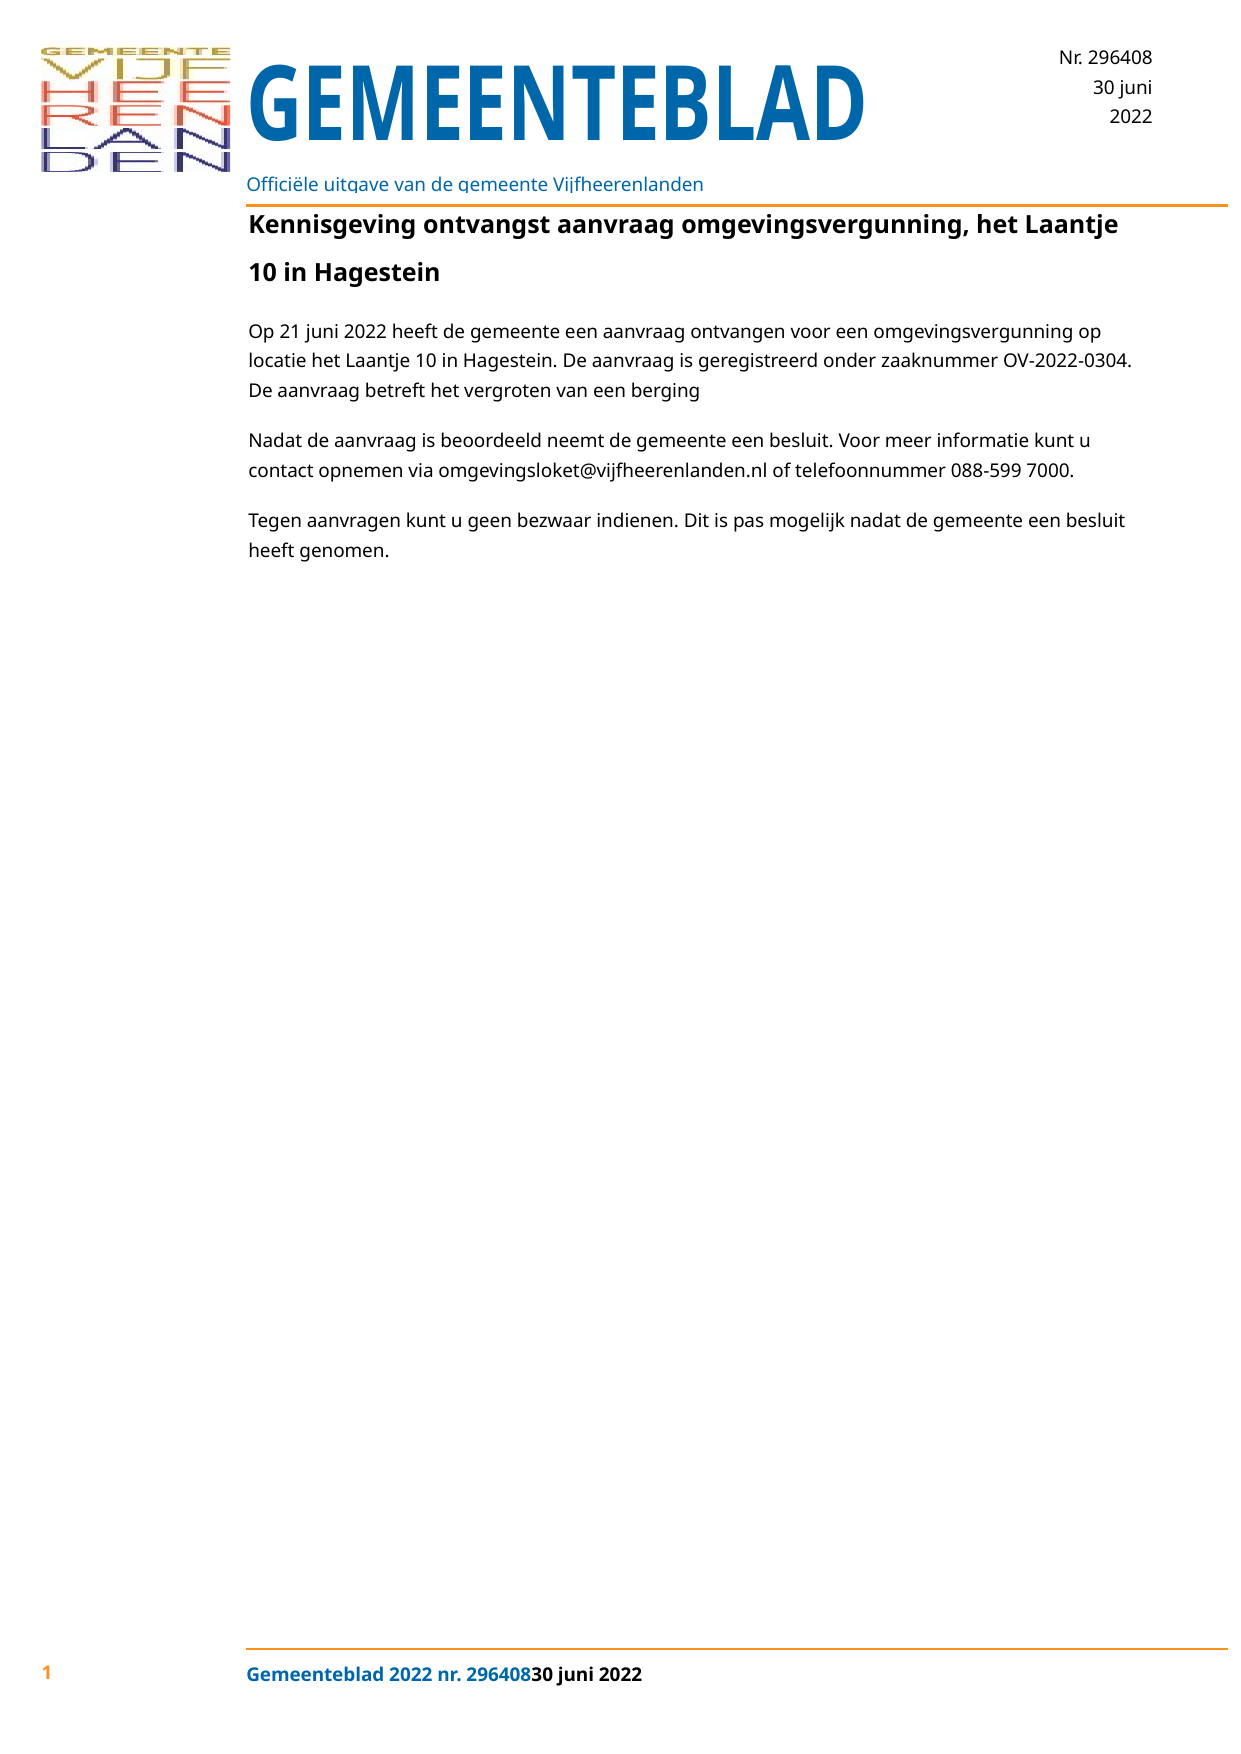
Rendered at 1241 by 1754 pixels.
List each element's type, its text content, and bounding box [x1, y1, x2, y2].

text Kennisgeving ontvangst aanvraag omgevingsvergunning, het Laantje 10 in Hagestein [248, 207, 1152, 288]
text Nadat de aanvraag is beoordeeld neemt de gemeente een besluit. Voor meer informatie kunt u contact opnemen via omgevingsloket@vijfheerenlanden.nl of telefoonnummer 088-599 7000. [248, 427, 1152, 483]
picture [41, 47, 231, 172]
text Op 21 juni 2022 heeft de gemeente een aanvraag ontvangen voor een omgevingsvergunning op locatie het Laantje 10 in Hagestein. De aanvraag is geregistreerd onder zaaknummer OV-2022-0304. De aanvraag betreft het vergroten van een berging [248, 318, 1152, 403]
text Tegen aanvragen kunt u geen bezwaar indienen. Dit is pas mogelijk nadat de gemeente een besluit heeft genomen. [248, 507, 1152, 563]
